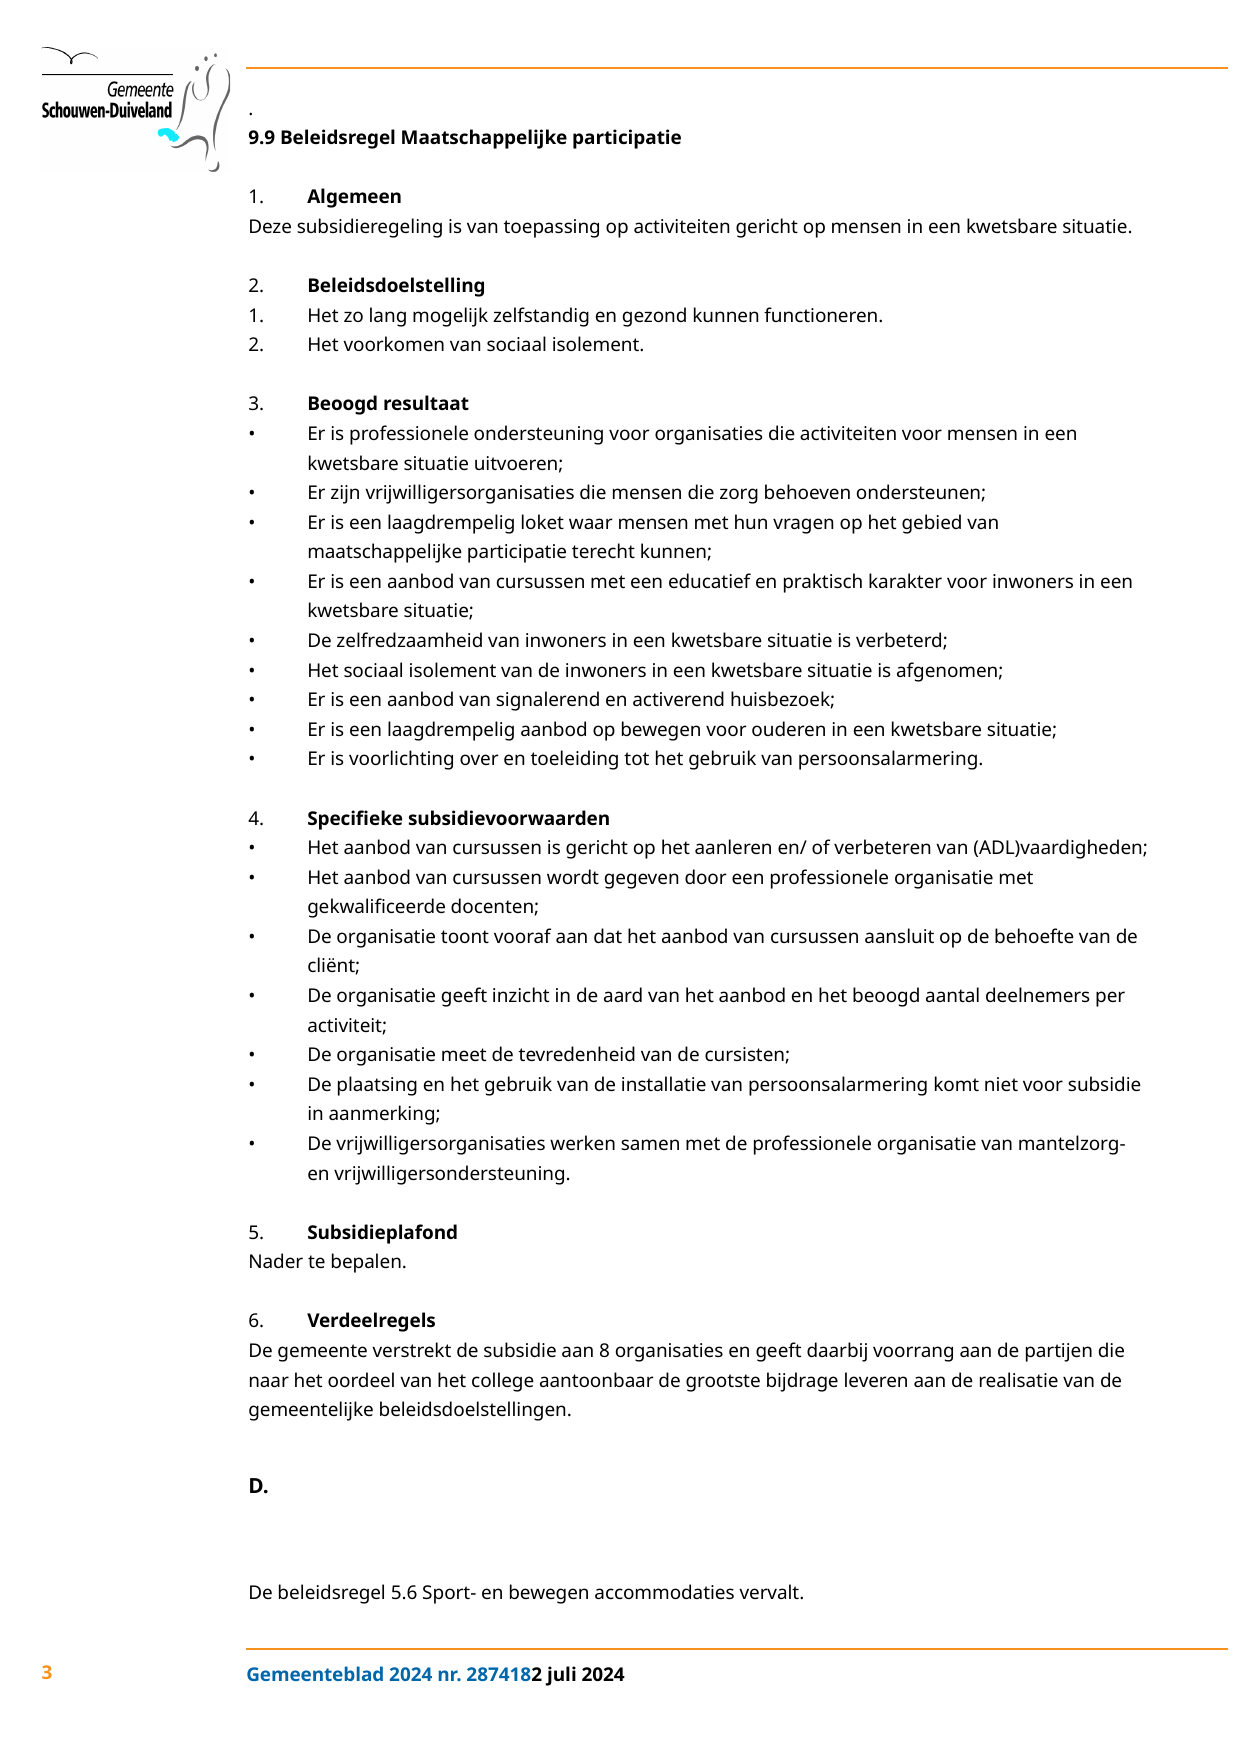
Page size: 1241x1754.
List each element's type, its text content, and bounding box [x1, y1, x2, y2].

list De organisatie toont vooraf aan dat het aanbod van cursussen aansluit op de behoefte van de cliënt; [248, 923, 1152, 978]
list Het voorkomen van sociaal isolement. [248, 331, 1152, 357]
list Beleidsdoelstelling [248, 272, 1152, 298]
list Er is een aanbod van signalerend en activerend huisbezoek; [248, 686, 1152, 712]
list De plaatsing en het gebruik van de installatie van persoonsalarmering komt niet voor subsidie in aanmerking; [248, 1071, 1152, 1126]
list Er zijn vrijwilligersorganisaties die mensen die zorg behoeven ondersteunen; [248, 479, 1152, 505]
list De vrijwilligersorganisaties werken samen met de professionele organisatie van mantelzorg- en vrijwilligersondersteuning. [248, 1130, 1152, 1186]
text De beleidsregel 5.6 Sport- en bewegen accommodaties vervalt. [248, 1579, 1152, 1605]
list Het aanbod van cursussen wordt gegeven door een professionele organisatie met gekwalificeerde docenten; [248, 864, 1152, 919]
list Het sociaal isolement van de inwoners in een kwetsbare situatie is afgenomen; [248, 657, 1152, 683]
picture [41, 47, 231, 172]
list Er is een laagdrempelig loket waar mensen met hun vragen op het gebied van maatschappelijke participatie terecht kunnen; [248, 509, 1152, 564]
list Specifieke subsidievoorwaarden [248, 805, 1152, 831]
list Er is een laagdrempelig aanbod op bewegen voor ouderen in een kwetsbare situatie; [248, 716, 1152, 742]
list Verdeelregels [248, 1308, 1152, 1333]
list Subsidieplafond [248, 1219, 1152, 1245]
text Nader te bepalen. [248, 1248, 1152, 1274]
list Algemeen [248, 183, 1152, 209]
list De zelfredzaamheid van inwoners in een kwetsbare situatie is verbeterd; [248, 627, 1152, 653]
list Er is professionele ondersteuning voor organisaties die activiteiten voor mensen in een kwetsbare situatie uitvoeren; [248, 420, 1152, 476]
list De organisatie meet de tevredenheid van de cursisten; [248, 1041, 1152, 1067]
list Het zo lang mogelijk zelfstandig en gezond kunnen functioneren. [248, 302, 1152, 328]
text D. [248, 1472, 1152, 1500]
text De gemeente verstrekt de subsidie aan 8 organisaties en geeft daarbij voorrang aan de partijen die naar het oordeel van het college aantoonbaar de grootste bijdrage leveren aan de realisatie van de gemeentelijke beleidsdoelstellingen. [248, 1337, 1152, 1422]
list Het aanbod van cursussen is gericht op het aanleren en/ of verbeteren van (ADL)vaardigheden; [248, 834, 1152, 860]
list Beoogd resultaat [248, 391, 1152, 416]
text . [248, 95, 1152, 121]
text 9.9 Beleidsregel Maatschappelijke participatie [248, 124, 1152, 150]
text Deze subsidieregeling is van toepassing op activiteiten gericht op mensen in een kwetsbare situatie. [248, 213, 1152, 239]
list Er is voorlichting over en toeleiding tot het gebruik van persoonsalarmering. [248, 746, 1152, 771]
list De organisatie geeft inzicht in de aard van het aanbod en het beoogd aantal deelnemers per activiteit; [248, 982, 1152, 1038]
list Er is een aanbod van cursussen met een educatief en praktisch karakter voor inwoners in een kwetsbare situatie; [248, 568, 1152, 623]
